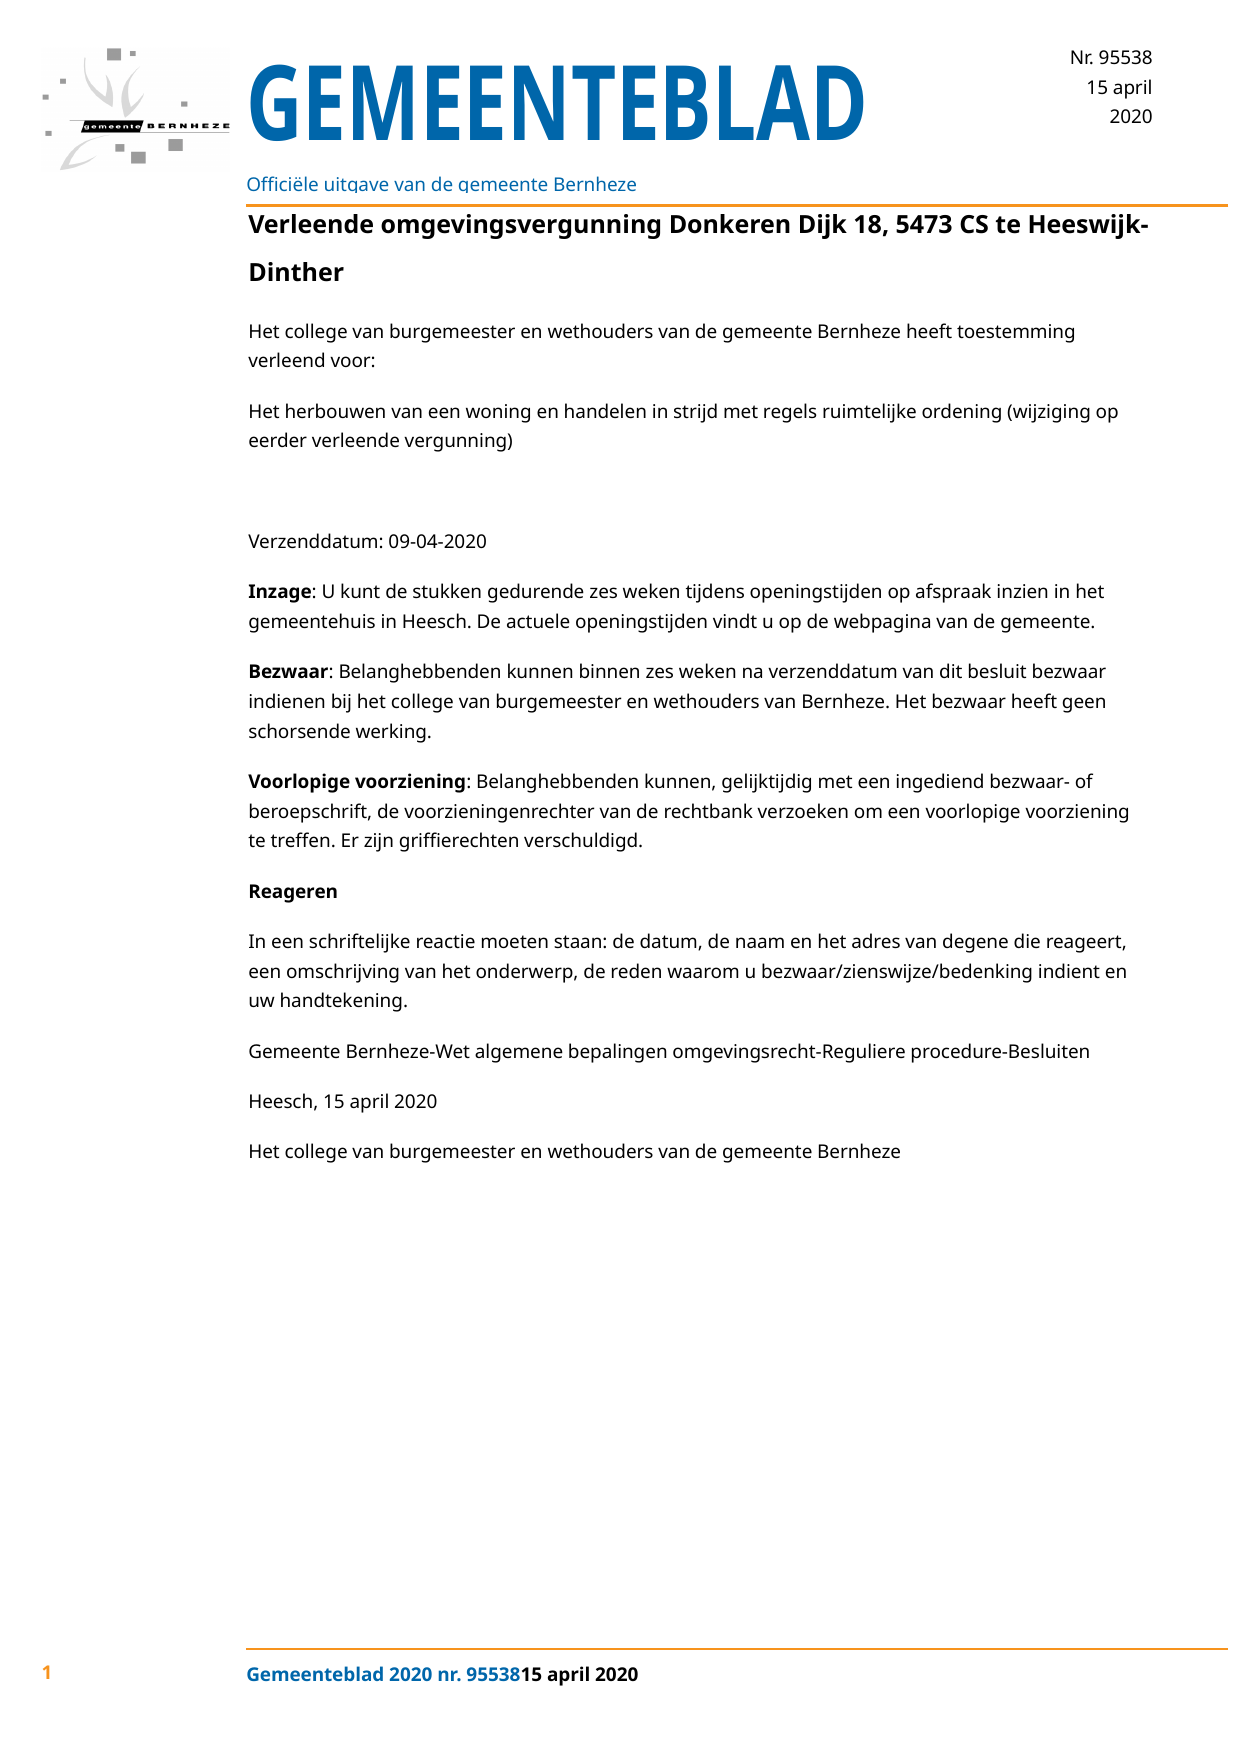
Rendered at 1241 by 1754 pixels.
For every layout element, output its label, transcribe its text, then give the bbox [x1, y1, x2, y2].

text Inzage: U kunt de stukken gedurende zes weken tijdens openingstijden op afspraak inzien in het gemeentehuis in Heesch. De actuele openingstijden vindt u op de webpagina van de gemeente. [248, 579, 1152, 634]
text Verleende omgevingsvergunning Donkeren Dijk 18, 5473 CS te Heeswijk-Dinther [248, 207, 1152, 288]
text Verzenddatum: 09-04-2020 [248, 528, 1152, 554]
text Bezwaar: Belanghebbenden kunnen binnen zes weken na verzenddatum van dit besluit bezwaar indienen bij het college van burgemeester en wethouders van Bernheze. Het bezwaar heeft geen schorsende werking. [248, 659, 1152, 744]
text Heesch, 15 april 2020 [248, 1088, 1152, 1114]
text In een schriftelijke reactie moeten staan: de datum, de naam en het adres van degene die reageert, een omschrijving van het onderwerp, de reden waarom u bezwaar/zienswijze/bedenking indient en uw handtekening. [248, 928, 1152, 1013]
text Voorlopige voorziening: Belanghebbenden kunnen, gelijktijdig met een ingediend bezwaar- of beroepschrift, de voorzieningenrechter van de rechtbank verzoeken om een voorlopige voorziening te treffen. Er zijn griffierechten verschuldigd. [248, 768, 1152, 853]
text Het herbouwen van een woning en handelen in strijd met regels ruimtelijke ordening (wijziging op eerder verleende vergunning) [248, 398, 1152, 453]
text Het college van burgemeester en wethouders van de gemeente Bernheze heeft toestemming verleend voor: [248, 318, 1152, 373]
picture [41, 47, 231, 172]
text Het college van burgemeester en wethouders van de gemeente Bernheze [248, 1139, 1152, 1164]
text Gemeente Bernheze-Wet algemene bepalingen omgevingsrecht-Reguliere procedure-Besluiten [248, 1038, 1152, 1064]
text Reageren [248, 878, 1152, 904]
